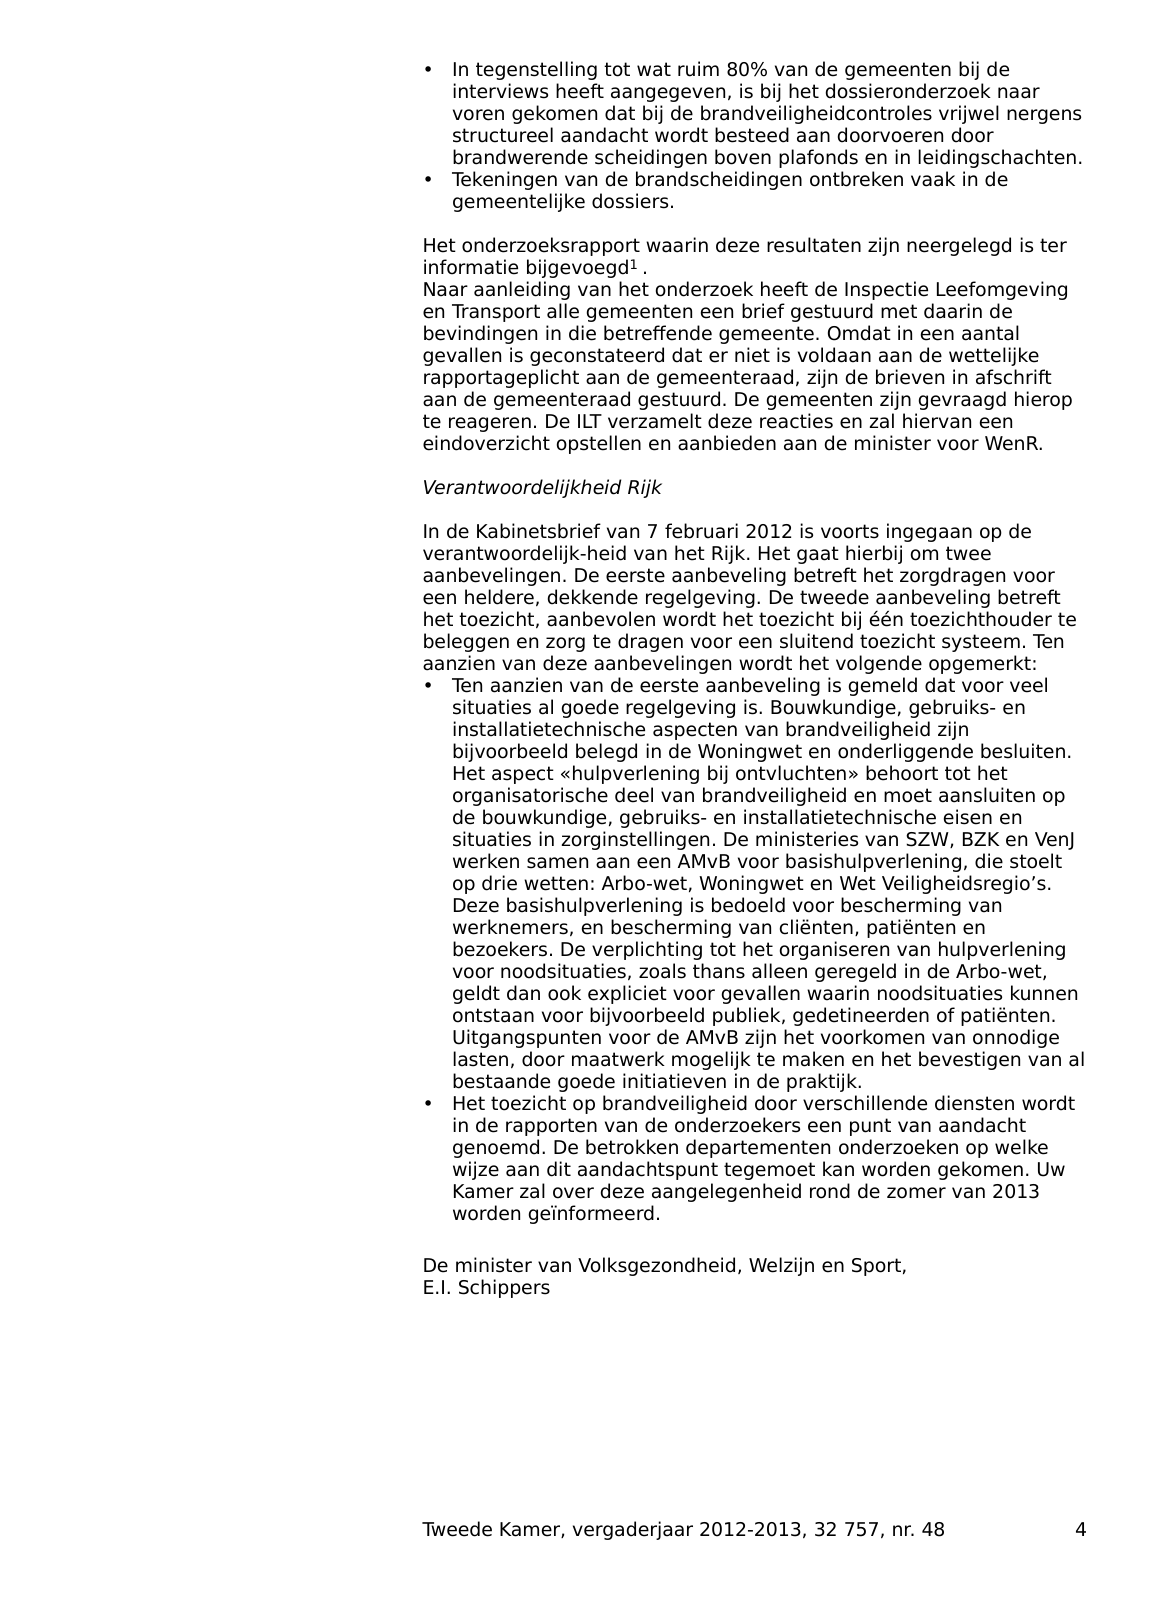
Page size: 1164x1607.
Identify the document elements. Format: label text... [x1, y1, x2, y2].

text De minister van Volksgezondheid, Welzijn en Sport, E.I. Schippers [422, 1254, 1087, 1298]
text • Het toezicht op brandveiligheid door verschillende diensten wordt in de rapporten van de onderzoekers een punt van aandacht genoemd. De betrokken departementen onderzoeken op welke wijze aan dit aandachtspunt tegemoet kan worden gekomen. Uw Kamer zal over deze aangelegenheid rond de zomer van 2013 worden geïnformeerd. [422, 1093, 1087, 1224]
text Het onderzoeksrapport waarin deze resultaten zijn neergelegd is ter informatie bijgevoegd1. [422, 235, 1087, 279]
text Naar aanleiding van het onderzoek heeft de Inspectie Leefomgeving en Transport alle gemeenten een brief gestuurd met daarin de bevindingen in die betreffende gemeente. Omdat in een aantal gevallen is geconstateerd dat er niet is voldaan aan de wettelijke rapportageplicht aan de gemeenteraad, zijn de brieven in afschrift aan de gemeenteraad gestuurd. De gemeenten zijn gevraagd hierop te reageren. De ILT verzamelt deze reacties en zal hiervan een eindoverzicht opstellen en aanbieden aan de minister voor WenR. [422, 279, 1087, 455]
text • Ten aanzien van de eerste aanbeveling is gemeld dat voor veel situaties al goede regelgeving is. Bouwkundige, gebruiks- en installatietechnische aspecten van brandveiligheid zijn bijvoorbeeld belegd in de Woningwet en onderliggende besluiten. Het aspect «hulpverlening bij ontvluchten» behoort tot het organisatorische deel van brandveiligheid en moet aansluiten op de bouwkundige, gebruiks- en installatietechnische eisen en situaties in zorginstellingen. De ministeries van SZW, BZK en VenJ werken samen aan een AMvB voor basishulpverlening, die stoelt op drie wetten: Arbo-wet, Woningwet en Wet Veiligheidsregio’s. Deze basishulpverlening is bedoeld voor bescherming van werknemers, en bescherming van cliënten, patiënten en bezoekers. De verplichting tot het organiseren van hulpverlening voor noodsituaties, zoals thans alleen geregeld in de Arbo-wet, geldt dan ook expliciet voor gevallen waarin noodsituaties kunnen ontstaan voor bijvoorbeeld publiek, gedetineerden of patiënten. Uitgangspunten voor de AMvB zijn het voorkomen van onnodige lasten, door maatwerk mogelijk te maken en het bevestigen van al bestaande goede initiatieven in de praktijk. [422, 675, 1087, 1093]
text • Tekeningen van de brandscheidingen ontbreken vaak in de gemeentelijke dossiers. [422, 169, 1087, 213]
subtitle Verantwoordelijkheid Rijk [422, 477, 1087, 499]
text • In tegenstelling tot wat ruim 80% van de gemeenten bij de interviews heeft aangegeven, is bij het dossieronderzoek naar voren gekomen dat bij de brandveiligheidcontroles vrijwel nergens structureel aandacht wordt besteed aan doorvoeren door brandwerende scheidingen boven plafonds en in leidingschachten. [422, 59, 1087, 169]
text In de Kabinetsbrief van 7 februari 2012 is voorts ingegaan op de verantwoordelijk-heid van het Rijk. Het gaat hierbij om twee aanbevelingen. De eerste aanbeveling betreft het zorgdragen voor een heldere, dekkende regelgeving. De tweede aanbeveling betreft het toezicht, aanbevolen wordt het toezicht bij één toezichthouder te beleggen en zorg te dragen voor een sluitend toezicht systeem. Ten aanzien van deze aanbevelingen wordt het volgende opgemerkt: [422, 521, 1087, 675]
